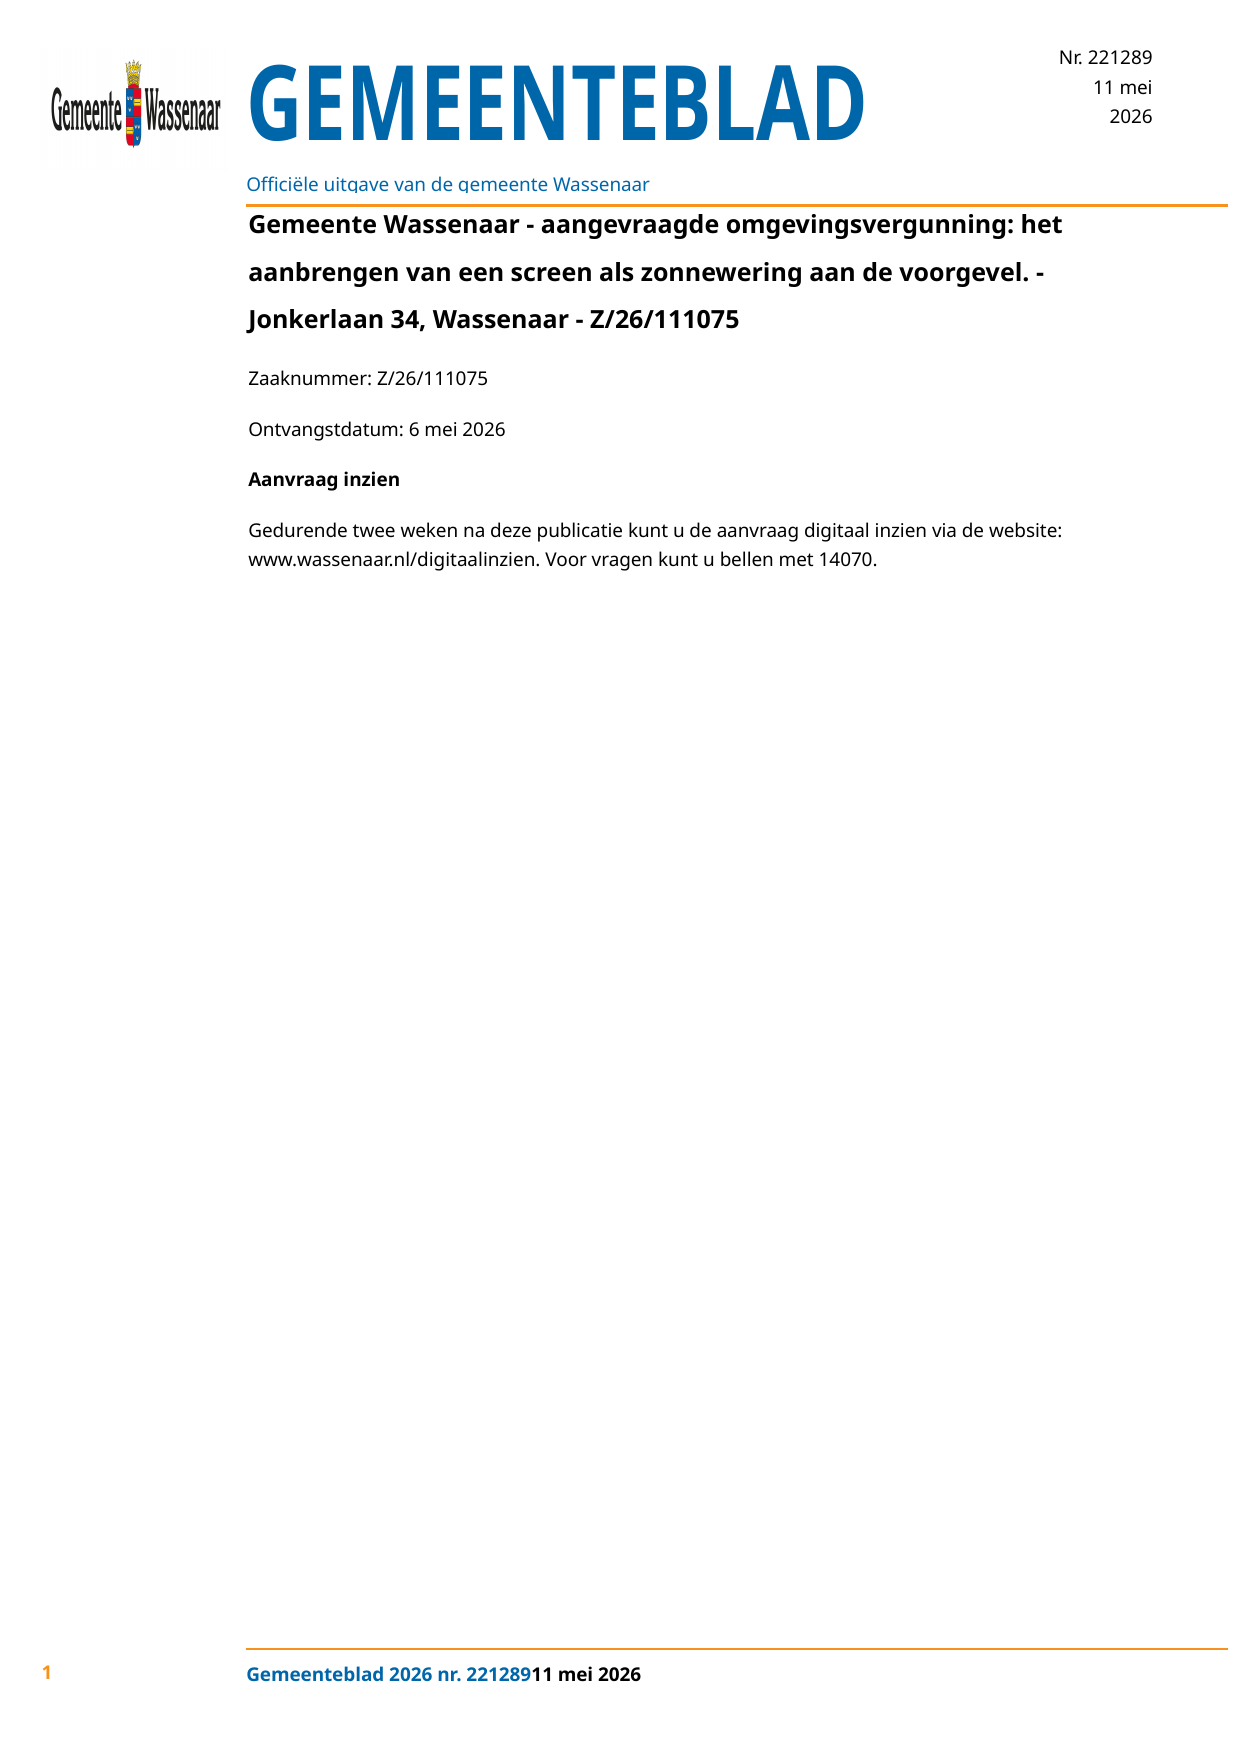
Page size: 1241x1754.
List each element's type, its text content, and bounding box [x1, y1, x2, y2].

text Gedurende twee weken na deze publicatie kunt u de aanvraag digitaal inzien via de website: www.wassenaar.nl/digitaalinzien. Voor vragen kunt u bellen met 14070. [248, 517, 1152, 572]
text Ontvangstdatum: 6 mei 2026 [248, 416, 1152, 442]
text Zaaknummer: Z/26/111075 [248, 366, 1152, 391]
picture [41, 47, 231, 172]
text Gemeente Wassenaar - aangevraagde omgevingsvergunning: het aanbrengen van een screen als zonnewering aan de voorgevel. - Jonkerlaan 34, Wassenaar - Z/26/111075 [248, 207, 1152, 336]
text Aanvraag inzien [248, 466, 1152, 492]
